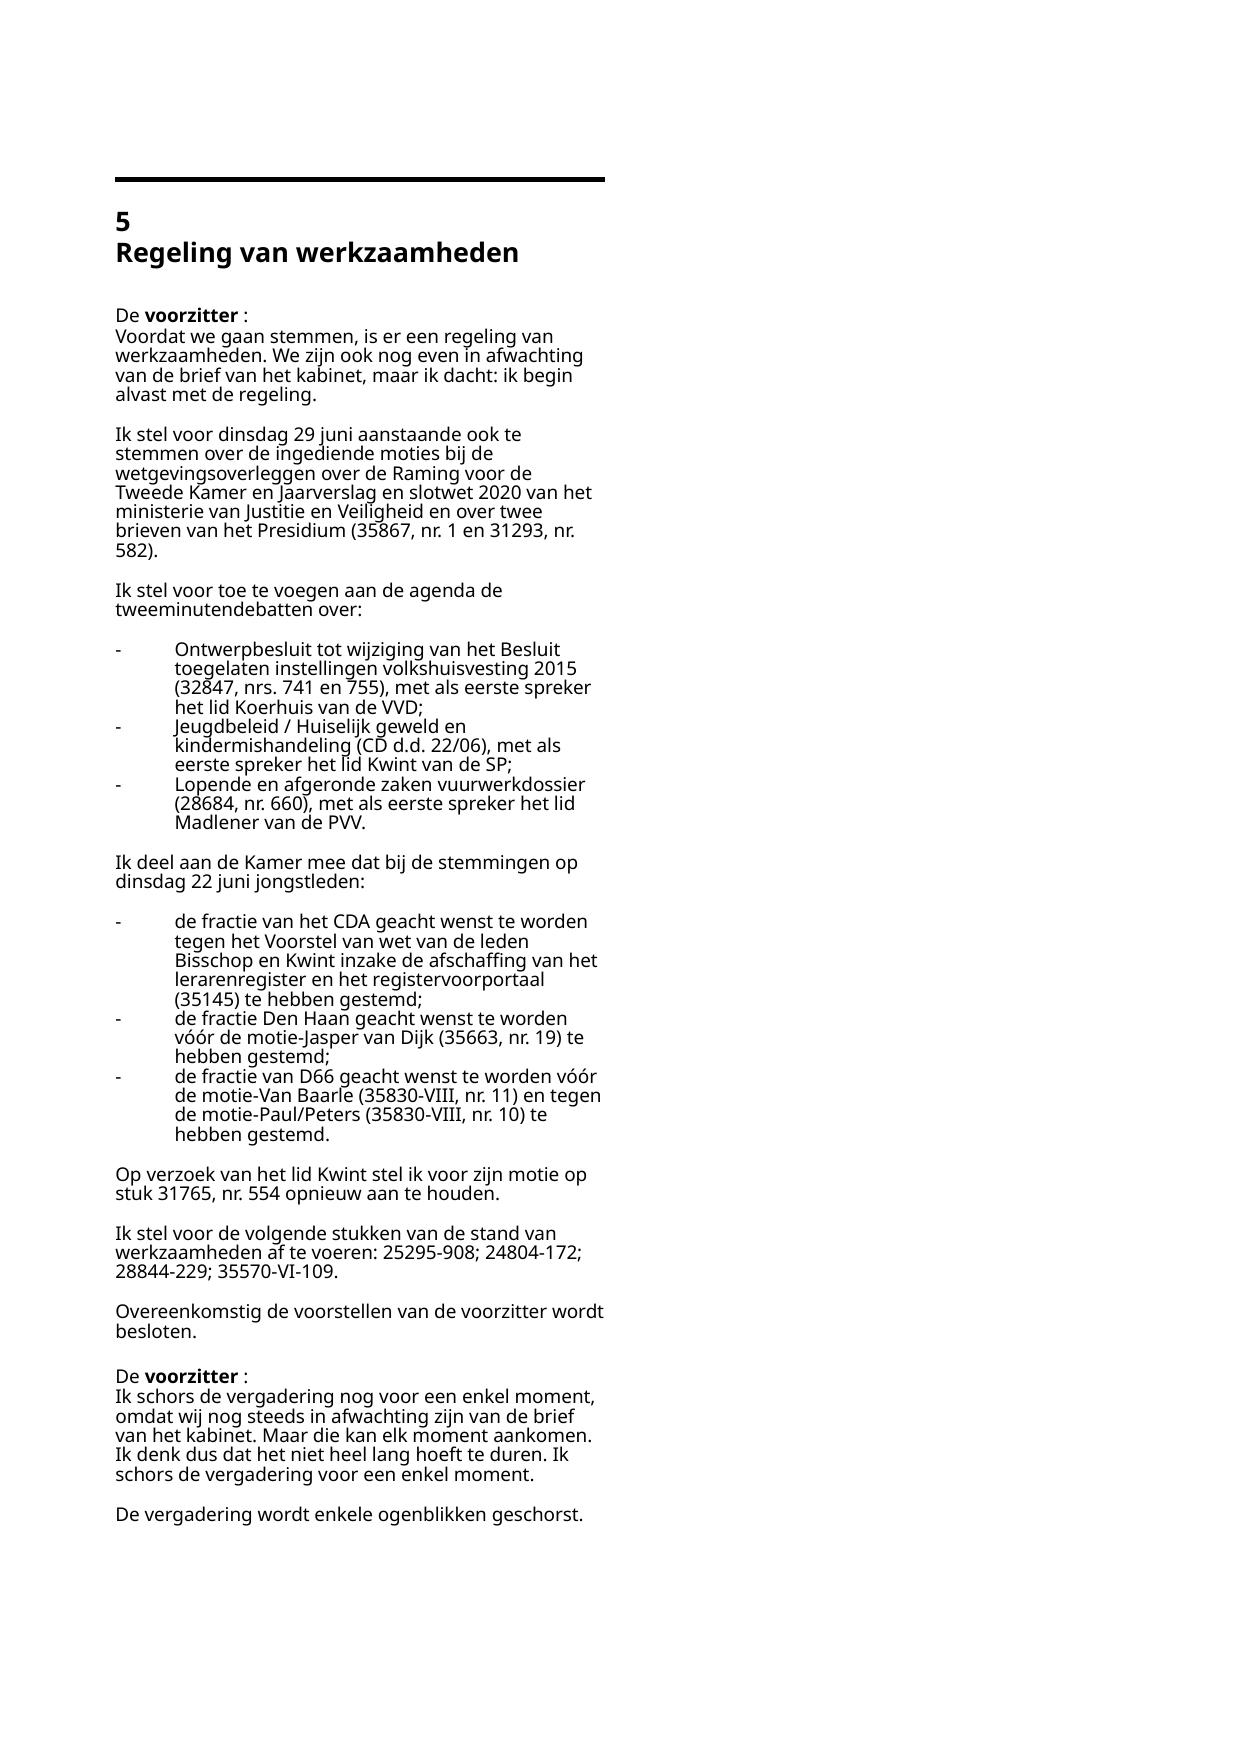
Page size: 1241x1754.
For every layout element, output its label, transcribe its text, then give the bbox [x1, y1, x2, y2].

list de fractie van D66 geacht wenst te worden vóór de motie-Van Baarle (35830-VIII, nr. 11) en tegen de motie-Paul/Peters (35830-VIII, nr. 10) te hebben gestemd. [115, 1068, 605, 1145]
text De vergadering wordt enkele ogenblikken geschorst. [115, 1506, 605, 1525]
text 5 [115, 203, 605, 239]
text Ik stel voor dinsdag 29 juni aanstaande ook te stemmen over de ingediende moties bij de wetgevingsoverleggen over de Raming voor de Tweede Kamer en Jaarverslag en slotwet 2020 van het ministerie van Justitie en Veiligheid en over twee brieven van het Presidium (35867, nr. 1 en 31293, nr. 582). [115, 426, 605, 561]
list Lopende en afgeronde zaken vuurwerkdossier (28684, nr. 660), met als eerste spreker het lid Madlener van de PVV. [115, 776, 605, 833]
text Regeling van werkzaamheden [115, 239, 605, 283]
text Ik schors de vergadering nog voor een enkel moment, omdat wij nog steeds in afwachting zijn van de brief van het kabinet. Maar die kan elk moment aankomen. Ik denk dus dat het niet heel lang hoeft te duren. Ik schors de vergadering voor een enkel moment. [115, 1388, 605, 1485]
text Voordat we gaan stemmen, is er een regeling van werkzaamheden. We zijn ook nog even in afwachting van de brief van het kabinet, maar ik dacht: ik begin alvast met de regeling. [115, 328, 605, 405]
list Jeugdbeleid / Huiselijk geweld en kindermishandeling (CD d.d. 22/06), met als eerste spreker het lid Kwint van de SP; [115, 718, 605, 776]
text Ik deel aan de Kamer mee dat bij de stemmingen op dinsdag 22 juni jongstleden: [115, 854, 605, 893]
text De voorzitter : [115, 1363, 605, 1388]
text Overeenkomstig de voorstellen van de voorzitter wordt besloten. [115, 1303, 605, 1342]
text De voorzitter : [115, 302, 605, 328]
list Ontwerpbesluit tot wijziging van het Besluit toegelaten instellingen volkshuisvesting 2015 (32847, nrs. 741 en 755), met als eerste spreker het lid Koerhuis van de VVD; [115, 641, 605, 718]
list de fractie van het CDA geacht wenst te worden tegen het Voorstel van wet van de leden Bisschop en Kwint inzake de afschaffing van het lerarenregister en het registervoorportaal (35145) te hebben gestemd; [115, 913, 605, 1010]
text Ik stel voor de volgende stukken van de stand van werkzaamheden af te voeren: 25295-908; 24804-172; 28844-229; 35570-VI-109. [115, 1225, 605, 1283]
text Ik stel voor toe te voegen aan de agenda de tweeminutendebatten over: [115, 582, 605, 620]
text Op verzoek van het lid Kwint stel ik voor zijn motie op stuk 31765, nr. 554 opnieuw aan te houden. [115, 1166, 605, 1204]
list de fractie Den Haan geacht wenst te worden vóór de motie-Jasper van Dijk (35663, nr. 19) te hebben gestemd; [115, 1010, 605, 1068]
